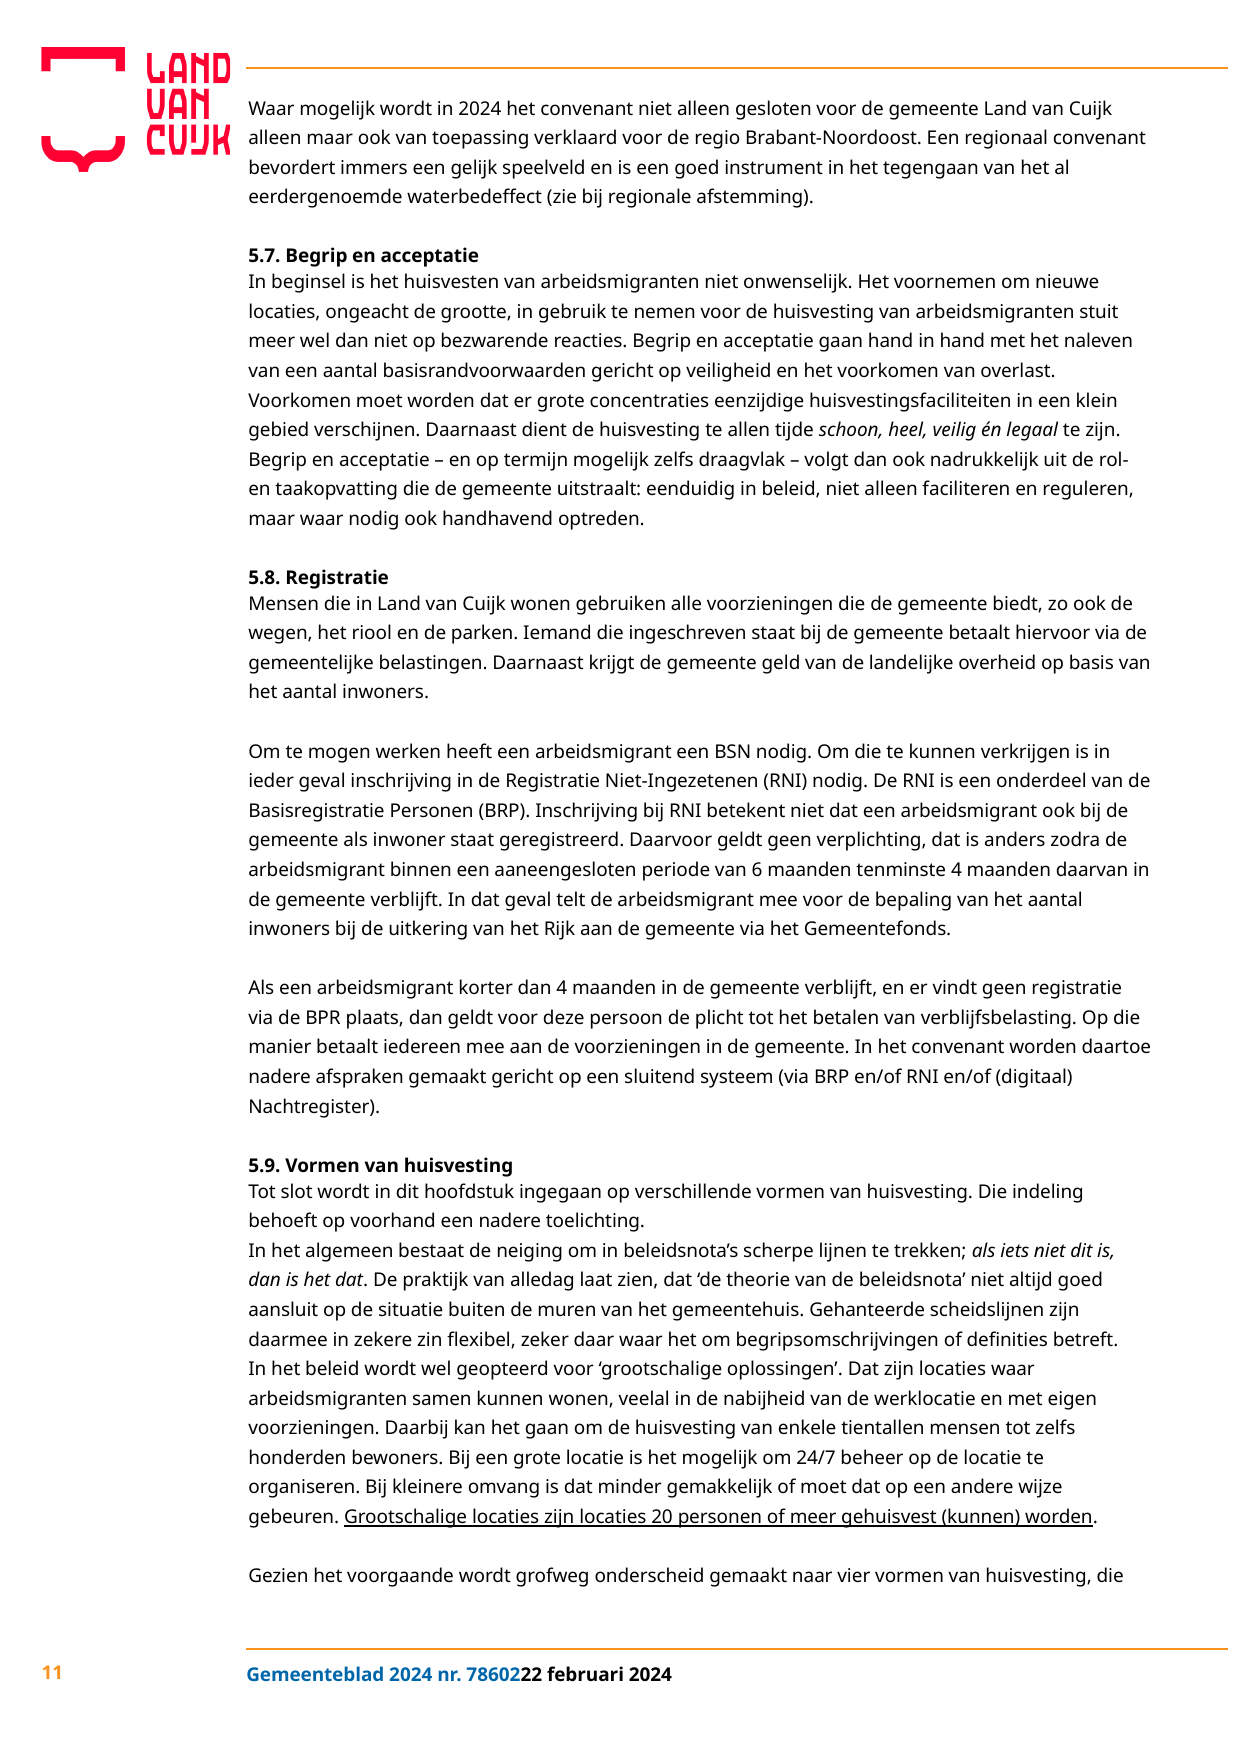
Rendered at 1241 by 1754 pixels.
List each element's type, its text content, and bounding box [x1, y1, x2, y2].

text Voorkomen moet worden dat er grote concentraties eenzijdige huisvestingsfaciliteiten in een klein gebied verschijnen. Daarnaast dient de huisvesting te allen tijde schoon, heel, veilig én legaal te zijn. [248, 387, 1152, 442]
text In beginsel is het huisvesten van arbeidsmigranten niet onwenselijk. Het voornemen om nieuwe locaties, ongeacht de grootte, in gebruik te nemen voor de huisvesting van arbeidsmigranten stuit meer wel dan niet op bezwarende reacties. Begrip en acceptatie gaan hand in hand met het naleven van een aantal basisrandvoorwaarden gericht op veiligheid en het voorkomen van overlast. [248, 268, 1152, 383]
text Mensen die in Land van Cuijk wonen gebruiken alle voorzieningen die de gemeente biedt, zo ook de wegen, het riool en de parken. Iemand die ingeschreven staat bij de gemeente betaalt hiervoor via de gemeentelijke belastingen. Daarnaast krijgt de gemeente geld van de landelijke overheid op basis van het aantal inwoners. [248, 590, 1152, 704]
text Tot slot wordt in dit hoofdstuk ingegaan op verschillende vormen van huisvesting. Die indeling behoeft op voorhand een nadere toelichting. [248, 1178, 1152, 1233]
text 5.7. Begrip en acceptatie [248, 243, 1152, 268]
text In het algemeen bestaat de neiging om in beleidsnota’s scherpe lijnen te trekken; als iets niet dit is, dan is het dat. De praktijk van alledag laat zien, dat ‘de theorie van de beleidsnota’ niet altijd goed aansluit op de situatie buiten de muren van het gemeentehuis. Gehanteerde scheidslijnen zijn daarmee in zekere zin flexibel, zeker daar waar het om begripsomschrijvingen of definities betreft. [248, 1237, 1152, 1351]
text 5.9. Vormen van huisvesting [248, 1152, 1152, 1178]
text Waar mogelijk wordt in 2024 het convenant niet alleen gesloten voor de gemeente Land van Cuijk alleen maar ook van toepassing verklaard voor de regio Brabant-Noordoost. Een regionaal convenant bevordert immers een gelijk speelveld en is een goed instrument in het tegengaan van het al eerdergenoemde waterbedeffect (zie bij regionale afstemming). [248, 95, 1152, 209]
text 5.8. Registratie [248, 564, 1152, 590]
text Om te mogen werken heeft een arbeidsmigrant een BSN nodig. Om die te kunnen verkrijgen is in ieder geval inschrijving in de Registratie Niet-Ingezetenen (RNI) nodig. De RNI is een onderdeel van de Basisregistratie Personen (BRP). Inschrijving bij RNI betekent niet dat een arbeidsmigrant ook bij de gemeente als inwoner staat geregistreerd. Daarvoor geldt geen verplichting, dat is anders zodra de arbeidsmigrant binnen een aaneengesloten periode van 6 maanden tenminste 4 maanden daarvan in de gemeente verblijft. In dat geval telt de arbeidsmigrant mee voor de bepaling van het aantal inwoners bij de uitkering van het Rijk aan de gemeente via het Gemeentefonds. [248, 738, 1152, 941]
text Begrip en acceptatie – en op termijn mogelijk zelfs draagvlak – volgt dan ook nadrukkelijk uit de rol- en taakopvatting die de gemeente uitstraalt: eenduidig in beleid, niet alleen faciliteren en reguleren, maar waar nodig ook handhavend optreden. [248, 446, 1152, 531]
text Als een arbeidsmigrant korter dan 4 maanden in de gemeente verblijft, en er vindt geen registratie via de BPR plaats, dan geldt voor deze persoon de plicht tot het betalen van verblijfsbelasting. Op die manier betaalt iedereen mee aan de voorzieningen in de gemeente. In het convenant worden daartoe nadere afspraken gemaakt gericht op een sluitend systeem (via BRP en/of RNI en/of (digitaal) Nachtregister). [248, 974, 1152, 1119]
picture [41, 47, 231, 172]
text Gezien het voorgaande wordt grofweg onderscheid gemaakt naar vier vormen van huisvesting, die [248, 1562, 1152, 1588]
text In het beleid wordt wel geopteerd voor ‘grootschalige oplossingen’. Dat zijn locaties waar arbeidsmigranten samen kunnen wonen, veelal in de nabijheid van de werklocatie en met eigen voorzieningen. Daarbij kan het gaan om de huisvesting van enkele tientallen mensen tot zelfs honderden bewoners. Bij een grote locatie is het mogelijk om 24/7 beheer op de locatie te organiseren. Bij kleinere omvang is dat minder gemakkelijk of moet dat op een andere wijze gebeuren. Grootschalige locaties zijn locaties 20 personen of meer gehuisvest (kunnen) worden. [248, 1355, 1152, 1529]
